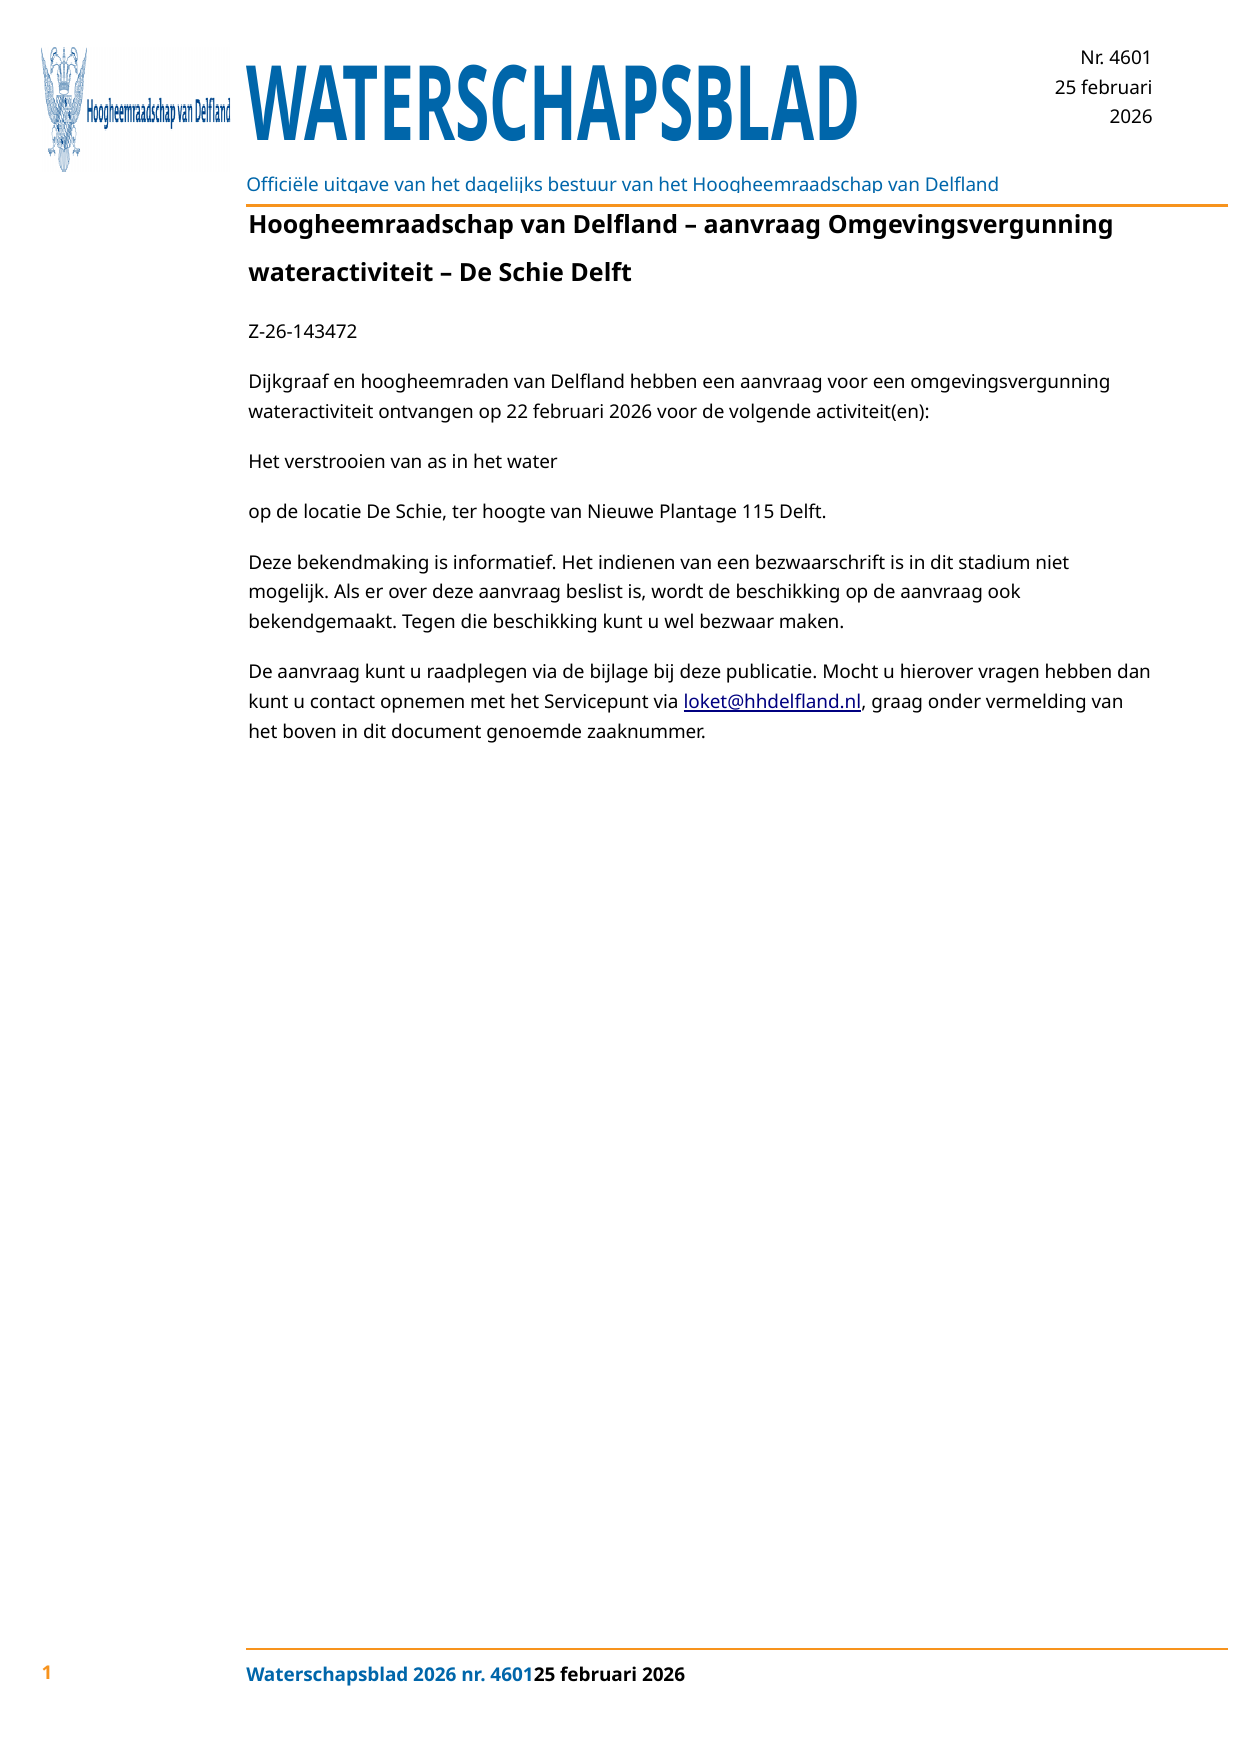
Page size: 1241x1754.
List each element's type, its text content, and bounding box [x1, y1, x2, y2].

text Z-26-143472 [248, 318, 1152, 344]
text Het verstrooien van as in het water [248, 448, 1152, 474]
text De aanvraag kunt u raadplegen via de bijlage bij deze publicatie. Mocht u hierover vragen hebben dan kunt u contact opnemen met het Servicepunt via loket@hhdelfland.nl, graag onder vermelding van het boven in dit document genoemde zaaknummer. [248, 659, 1152, 744]
text Deze bekendmaking is informatief. Het indienen van een bezwaarschrift is in dit stadium niet mogelijk. Als er over deze aanvraag beslist is, wordt de beschikking op de aanvraag ook bekendgemaakt. Tegen die beschikking kunt u wel bezwaar maken. [248, 549, 1152, 634]
text Hoogheemraadschap van Delfland – aanvraag Omgevingsvergunning wateractiviteit – De Schie Delft [248, 207, 1152, 288]
picture [41, 47, 231, 172]
text op de locatie De Schie, ter hoogte van Nieuwe Plantage 115 Delft. [248, 499, 1152, 524]
text Dijkgraaf en hoogheemraden van Delfland hebben een aanvraag voor een omgevingsvergunning wateractiviteit ontvangen op 22 februari 2026 voor de volgende activiteit(en): [248, 368, 1152, 424]
